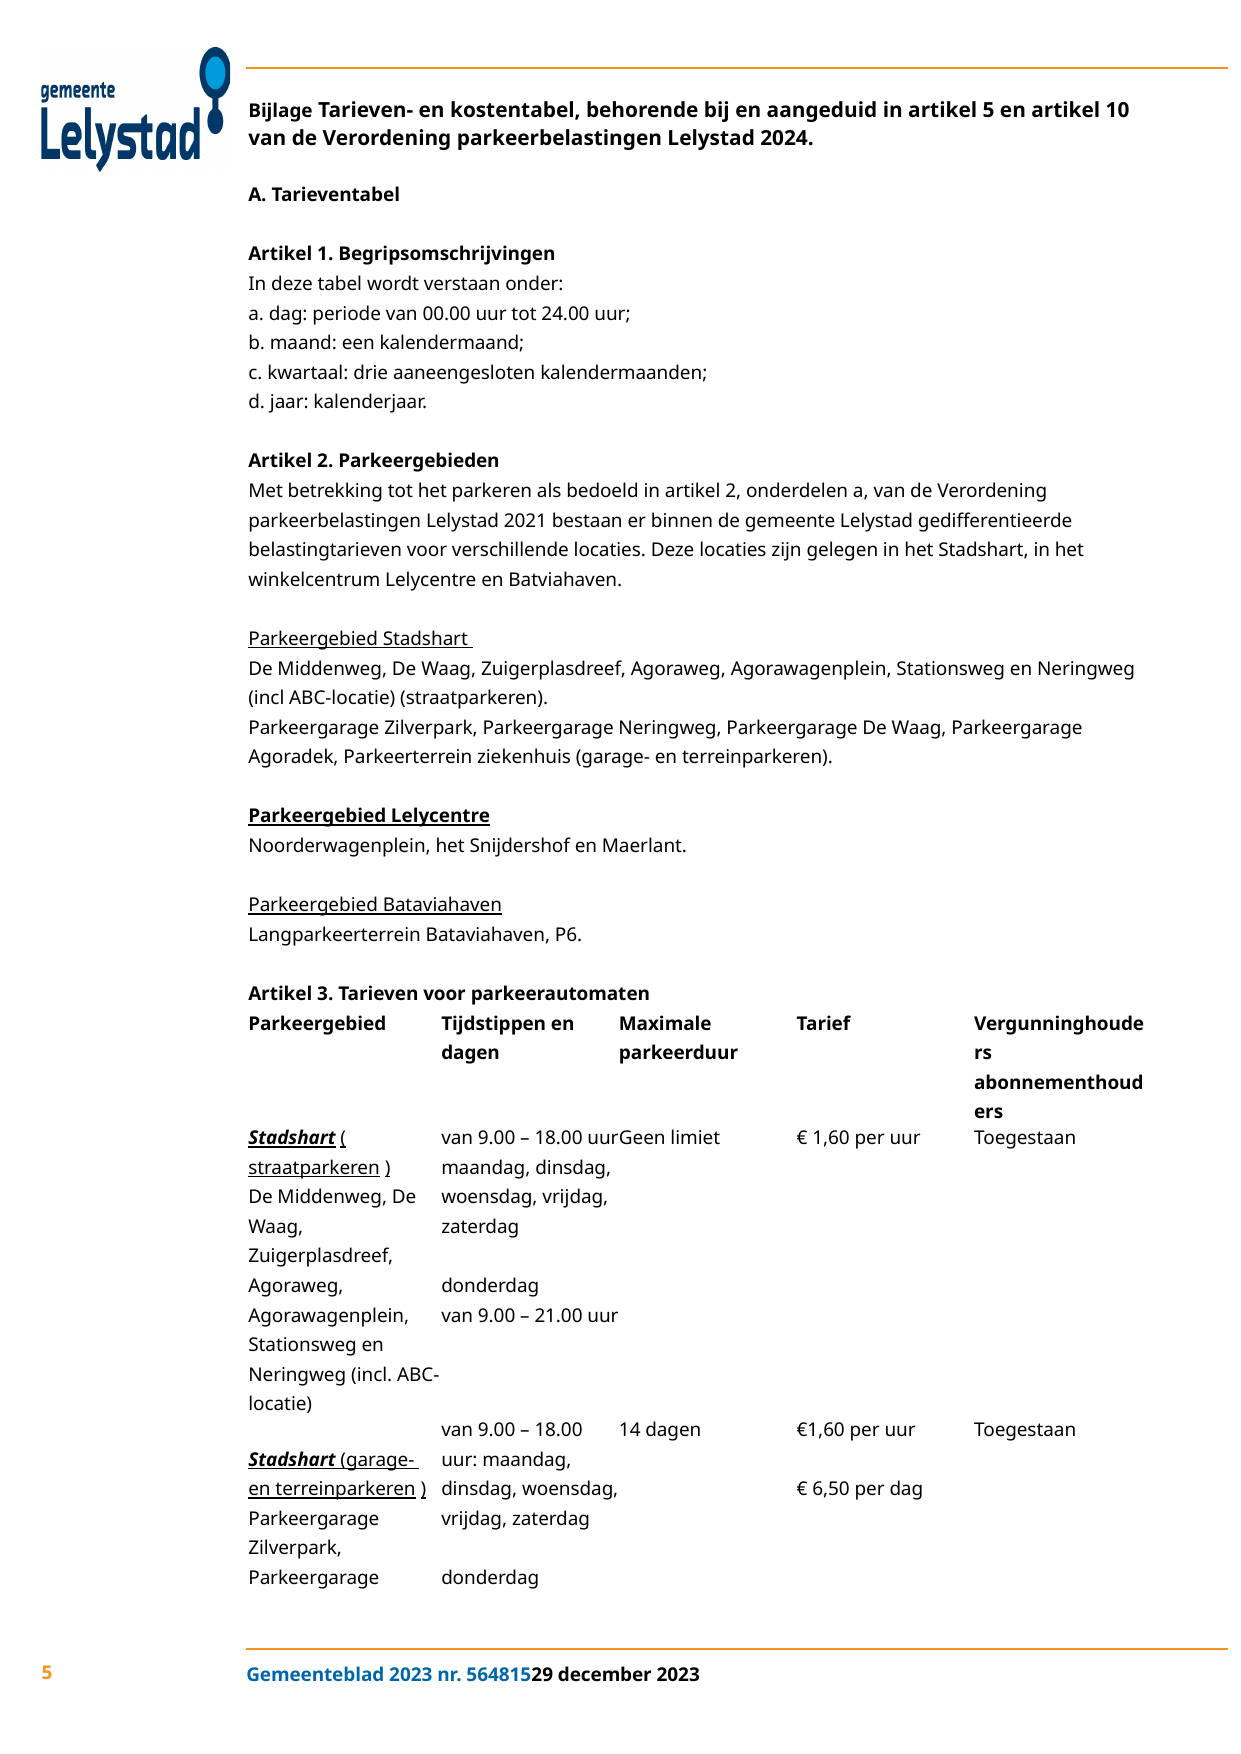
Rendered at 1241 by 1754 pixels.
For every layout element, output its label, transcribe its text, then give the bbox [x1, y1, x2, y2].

text Parkeergebied Lelycentre [248, 803, 1152, 828]
text d. jaar: kalenderjaar. [248, 388, 1152, 414]
text Parkeergebied Stadshart [248, 625, 1152, 651]
table_cell 14 dagen [619, 1416, 796, 1590]
text In deze tabel wordt verstaan onder: [248, 270, 1152, 296]
table_cell Stadshart (garage- en terreinparkeren ) Parkeergarage Zilverpark, Parkeergarage [248, 1416, 441, 1590]
text Met betrekking tot het parkeren als bedoeld in artikel 2, onderdelen a, van de Verordening parkeerbelastingen Lelystad 2021 bestaan er binnen de gemeente Lelystad gedifferentieerde belastingtarieven voor verschillende locaties. Deze locaties zijn gelegen in het Stadshart, in het winkelcentrum Lelycentre en Batviahaven. [248, 477, 1152, 592]
table_cell van 9.00 – 18.00 uur maandag, dinsdag, woensdag, vrijdag, zaterdag donderdag van 9.00 – 21.00 uur [441, 1124, 619, 1416]
table_header Tarief [796, 1010, 974, 1124]
text Langparkeerterrein Bataviahaven, P6. [248, 921, 1152, 947]
text Artikel 3. Tarieven voor parkeerautomaten [248, 980, 1152, 1006]
text Parkeergebied Bataviahaven [248, 891, 1152, 917]
table_cell € 1,60 per uur [796, 1124, 974, 1416]
text De Middenweg, De Waag, Zuigerplasdreef, Agoraweg, Agorawagenplein, Stationsweg en Neringweg (incl ABC-locatie) (straatparkeren). [248, 655, 1152, 710]
text Artikel 1. Begripsomschrijvingen [248, 241, 1152, 266]
table_cell Stadshart ( straatparkeren ) De Middenweg, De Waag, Zuigerplasdreef, Agoraweg, Agorawagenplein, Stationsweg en Neringweg (incl. ABC-locatie) [248, 1124, 441, 1416]
table_header Maximale parkeerduur [619, 1010, 796, 1124]
table_header Vergunninghouders abonnementhouders [974, 1010, 1152, 1124]
text Bijlage Tarieven- en kostentabel, behorende bij en aangeduid in artikel 5 en artikel 10 van de Verordening parkeerbelastingen Lelystad 2024. [248, 95, 1152, 152]
text a. dag: periode van 00.00 uur tot 24.00 uur; [248, 300, 1152, 325]
table_cell Toegestaan [974, 1416, 1152, 1590]
picture [41, 47, 231, 172]
text b. maand: een kalendermaand; [248, 329, 1152, 355]
table_cell Geen limiet [619, 1124, 796, 1416]
table_header Parkeergebied [248, 1010, 441, 1124]
table_cell €1,60 per uur € 6,50 per dag [796, 1416, 974, 1590]
table_cell Toegestaan [974, 1124, 1152, 1416]
text Noorderwagenplein, het Snijdershof en Maerlant. [248, 832, 1152, 858]
text c. kwartaal: drie aaneengesloten kalendermaanden; [248, 359, 1152, 384]
text Parkeergarage Zilverpark, Parkeergarage Neringweg, Parkeergarage De Waag, Parkeergarage Agoradek, Parkeerterrein ziekenhuis (garage- en terreinparkeren). [248, 714, 1152, 769]
table_header Tijdstippen en dagen [441, 1010, 619, 1124]
text A. Tarieventabel [248, 181, 1152, 207]
text Artikel 2. Parkeergebieden [248, 448, 1152, 473]
table_cell van 9.00 – 18.00 uur: maandag, dinsdag, woensdag, vrijdag, zaterdag donderdag [441, 1416, 619, 1590]
